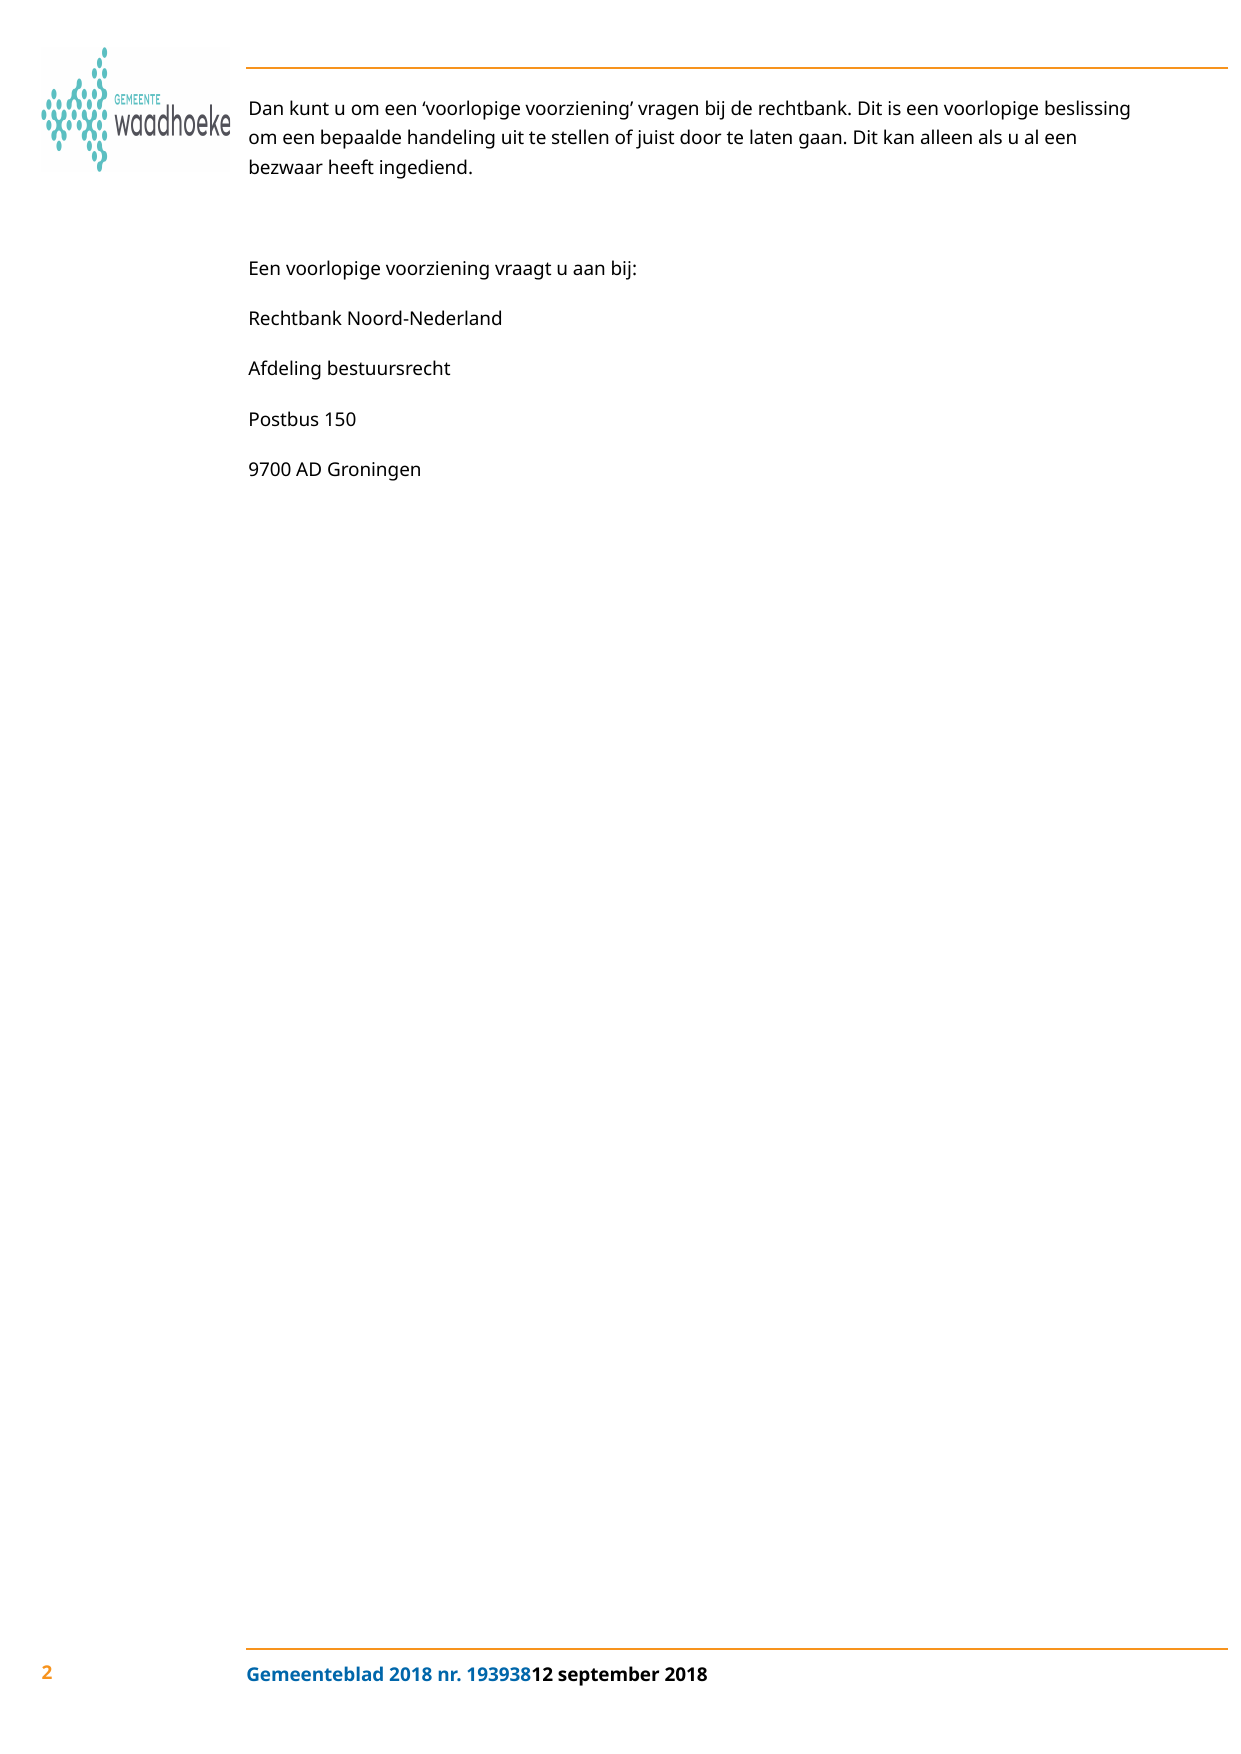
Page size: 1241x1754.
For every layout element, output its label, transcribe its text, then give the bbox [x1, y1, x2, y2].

text Een voorlopige voorziening vraagt u aan bij: [248, 255, 1152, 281]
text Dan kunt u om een ‘voorlopige voorziening’ vragen bij de rechtbank. Dit is een voorlopige beslissing om een bepaalde handeling uit te stellen of juist door te laten gaan. Dit kan alleen als u al een bezwaar heeft ingediend. [248, 95, 1152, 180]
text Postbus 150 [248, 406, 1152, 432]
text Rechtbank Noord-Nederland [248, 305, 1152, 331]
text 9700 AD Groningen [248, 456, 1152, 482]
text Afdeling bestuursrecht [248, 356, 1152, 381]
picture [41, 47, 231, 172]
